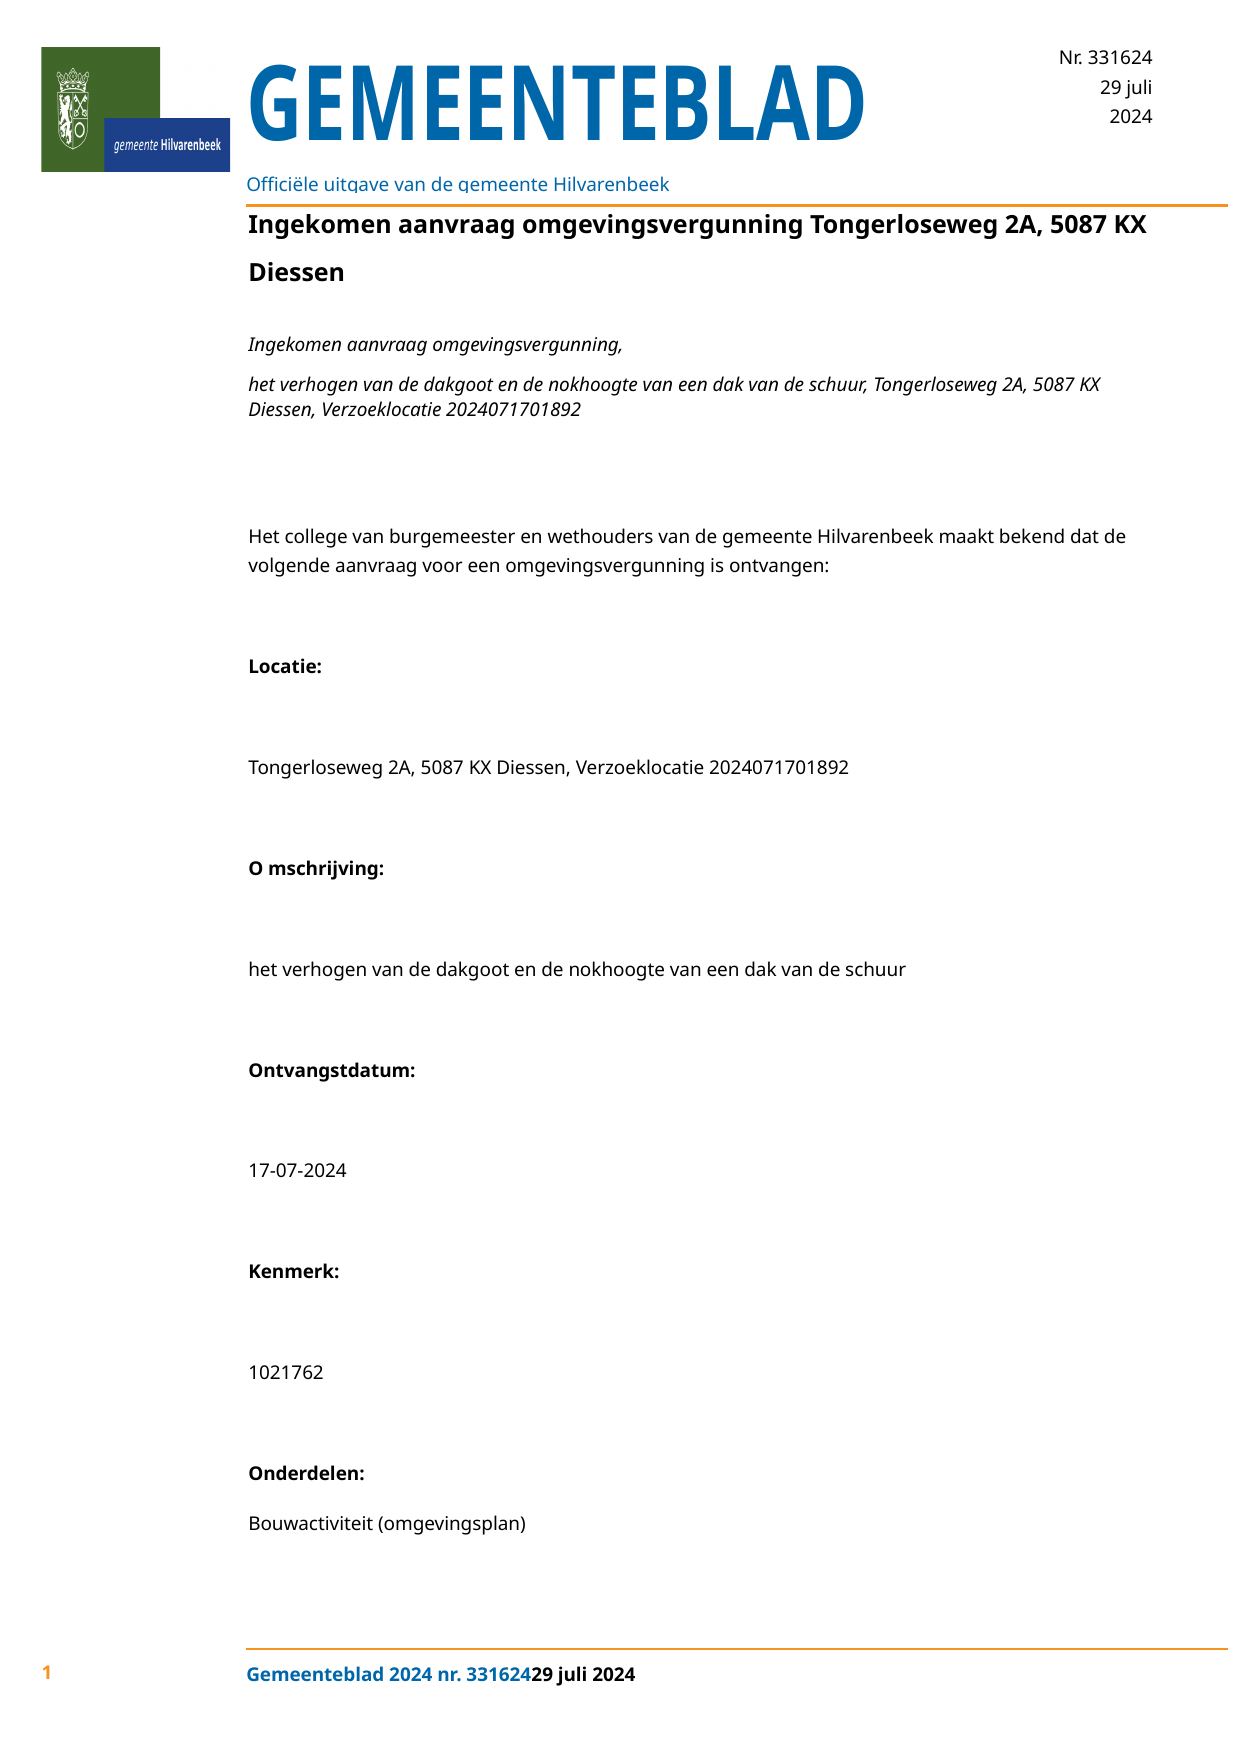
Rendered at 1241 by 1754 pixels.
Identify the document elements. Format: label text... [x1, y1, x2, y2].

text Ontvangstdatum: [248, 1057, 1152, 1082]
text Onderdelen: [248, 1460, 1152, 1486]
text Kenmerk: [248, 1258, 1152, 1284]
text het verhogen van de dakgoot en de nokhoogte van een dak van de schuur [248, 956, 1152, 982]
text het verhogen van de dakgoot en de nokhoogte van een dak van de schuur, Tongerloseweg 2A, 5087 KX Diessen, Verzoeklocatie 2024071701892 [248, 371, 1152, 422]
text 17-07-2024 [248, 1158, 1152, 1183]
picture [41, 47, 231, 172]
text Ingekomen aanvraag omgevingsvergunning, [248, 331, 1152, 357]
text 1021762 [248, 1359, 1152, 1385]
text Ingekomen aanvraag omgevingsvergunning Tongerloseweg 2A, 5087 KX Diessen [248, 207, 1152, 288]
text O mschrijving: [248, 855, 1152, 881]
text Bouwactiviteit (omgevingsplan) [248, 1511, 1152, 1536]
text Het college van burgemeester en wethouders van de gemeente Hilvarenbeek maakt bekend dat de volgende aanvraag voor een omgevingsvergunning is ontvangen: [248, 523, 1152, 578]
text Tongerloseweg 2A, 5087 KX Diessen, Verzoeklocatie 2024071701892 [248, 754, 1152, 780]
text Locatie: [248, 653, 1152, 679]
